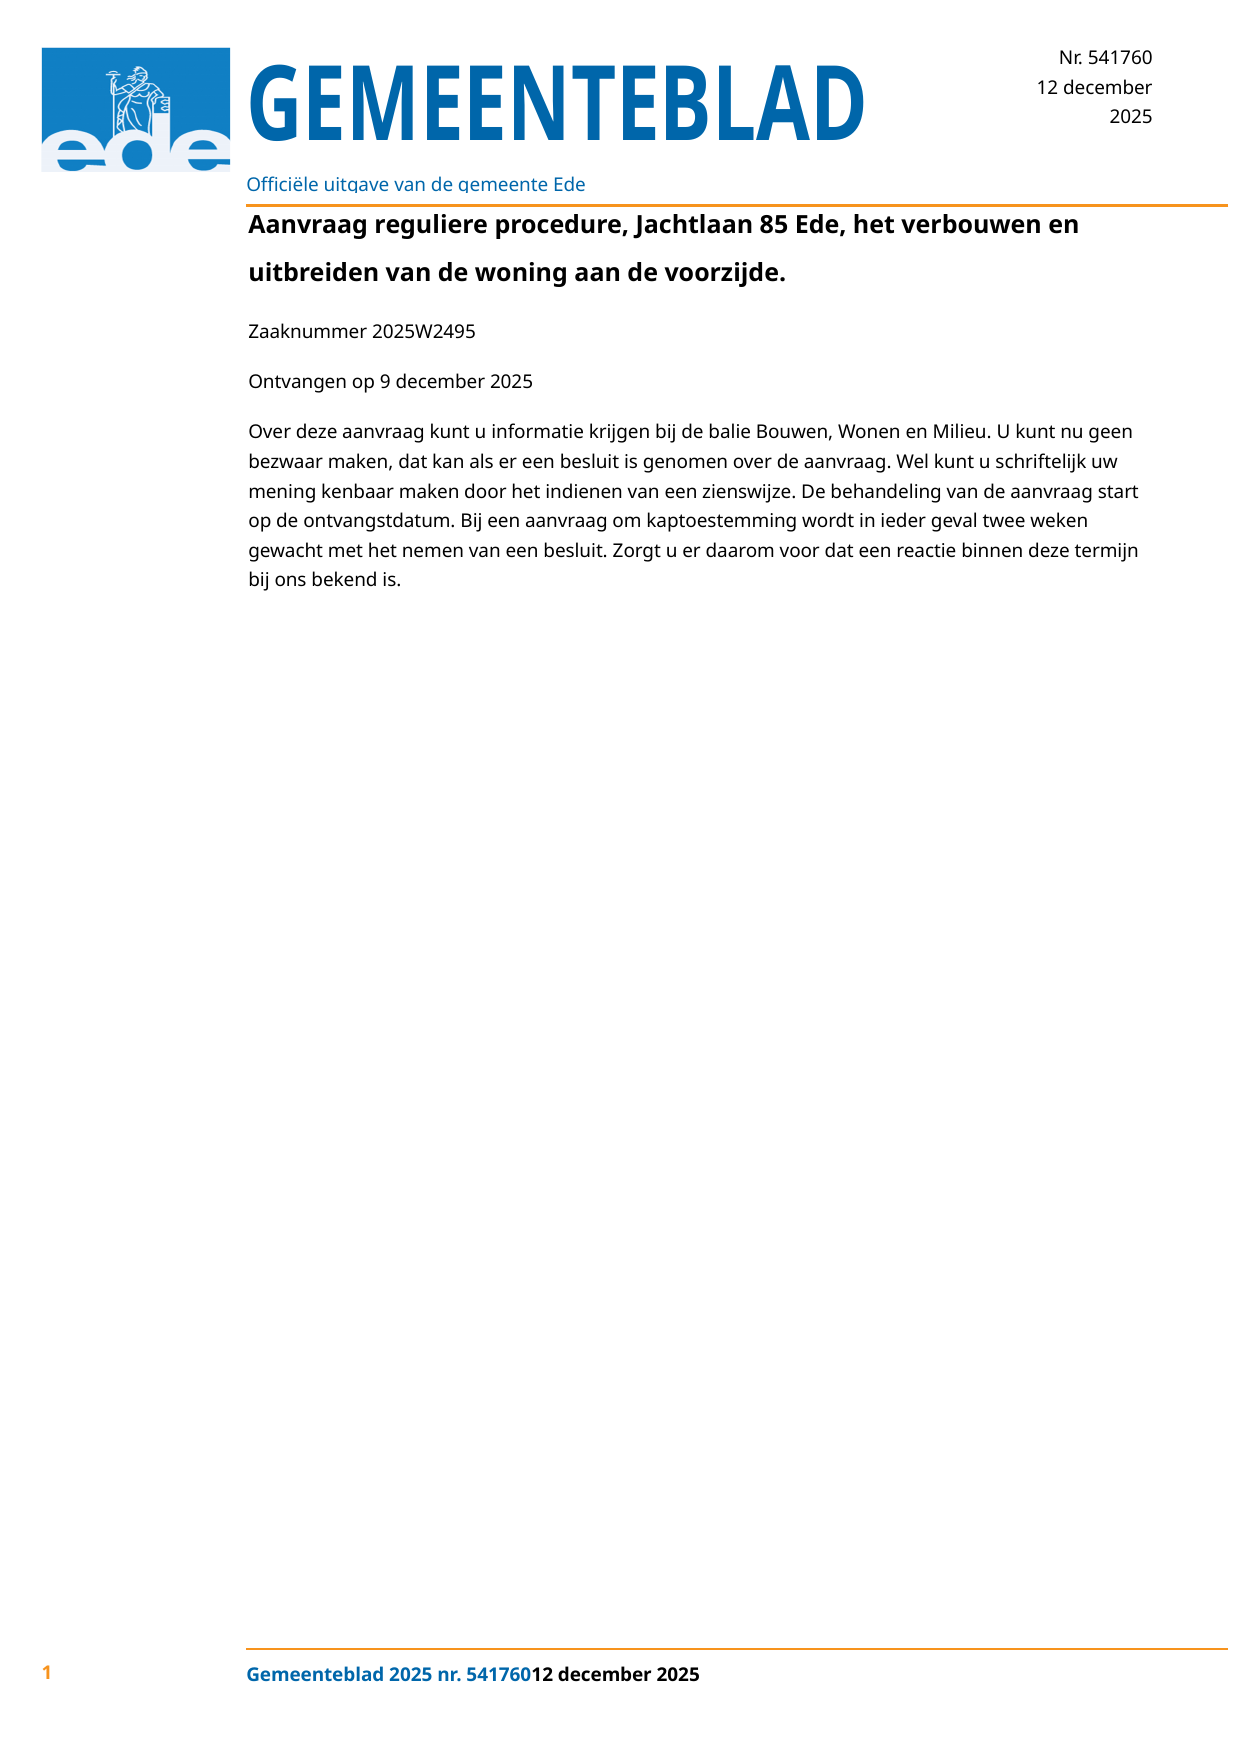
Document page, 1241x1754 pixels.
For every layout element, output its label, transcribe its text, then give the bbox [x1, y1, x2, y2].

text Ontvangen op 9 december 2025 [248, 368, 1152, 394]
text Zaaknummer 2025W2495 [248, 318, 1152, 344]
picture [41, 47, 231, 172]
text Aanvraag reguliere procedure, Jachtlaan 85 Ede, het verbouwen en uitbreiden van de woning aan de voorzijde. [248, 207, 1152, 288]
text Over deze aanvraag kunt u informatie krijgen bij de balie Bouwen, Wonen en Milieu. U kunt nu geen bezwaar maken, dat kan als er een besluit is genomen over de aanvraag. Wel kunt u schriftelijk uw mening kenbaar maken door het indienen van een zienswijze. De behandeling van de aanvraag start op de ontvangstdatum. Bij een aanvraag om kaptoestemming wordt in ieder geval twee weken gewacht met het nemen van een besluit. Zorgt u er daarom voor dat een reactie binnen deze termijn bij ons bekend is. [248, 419, 1152, 592]
